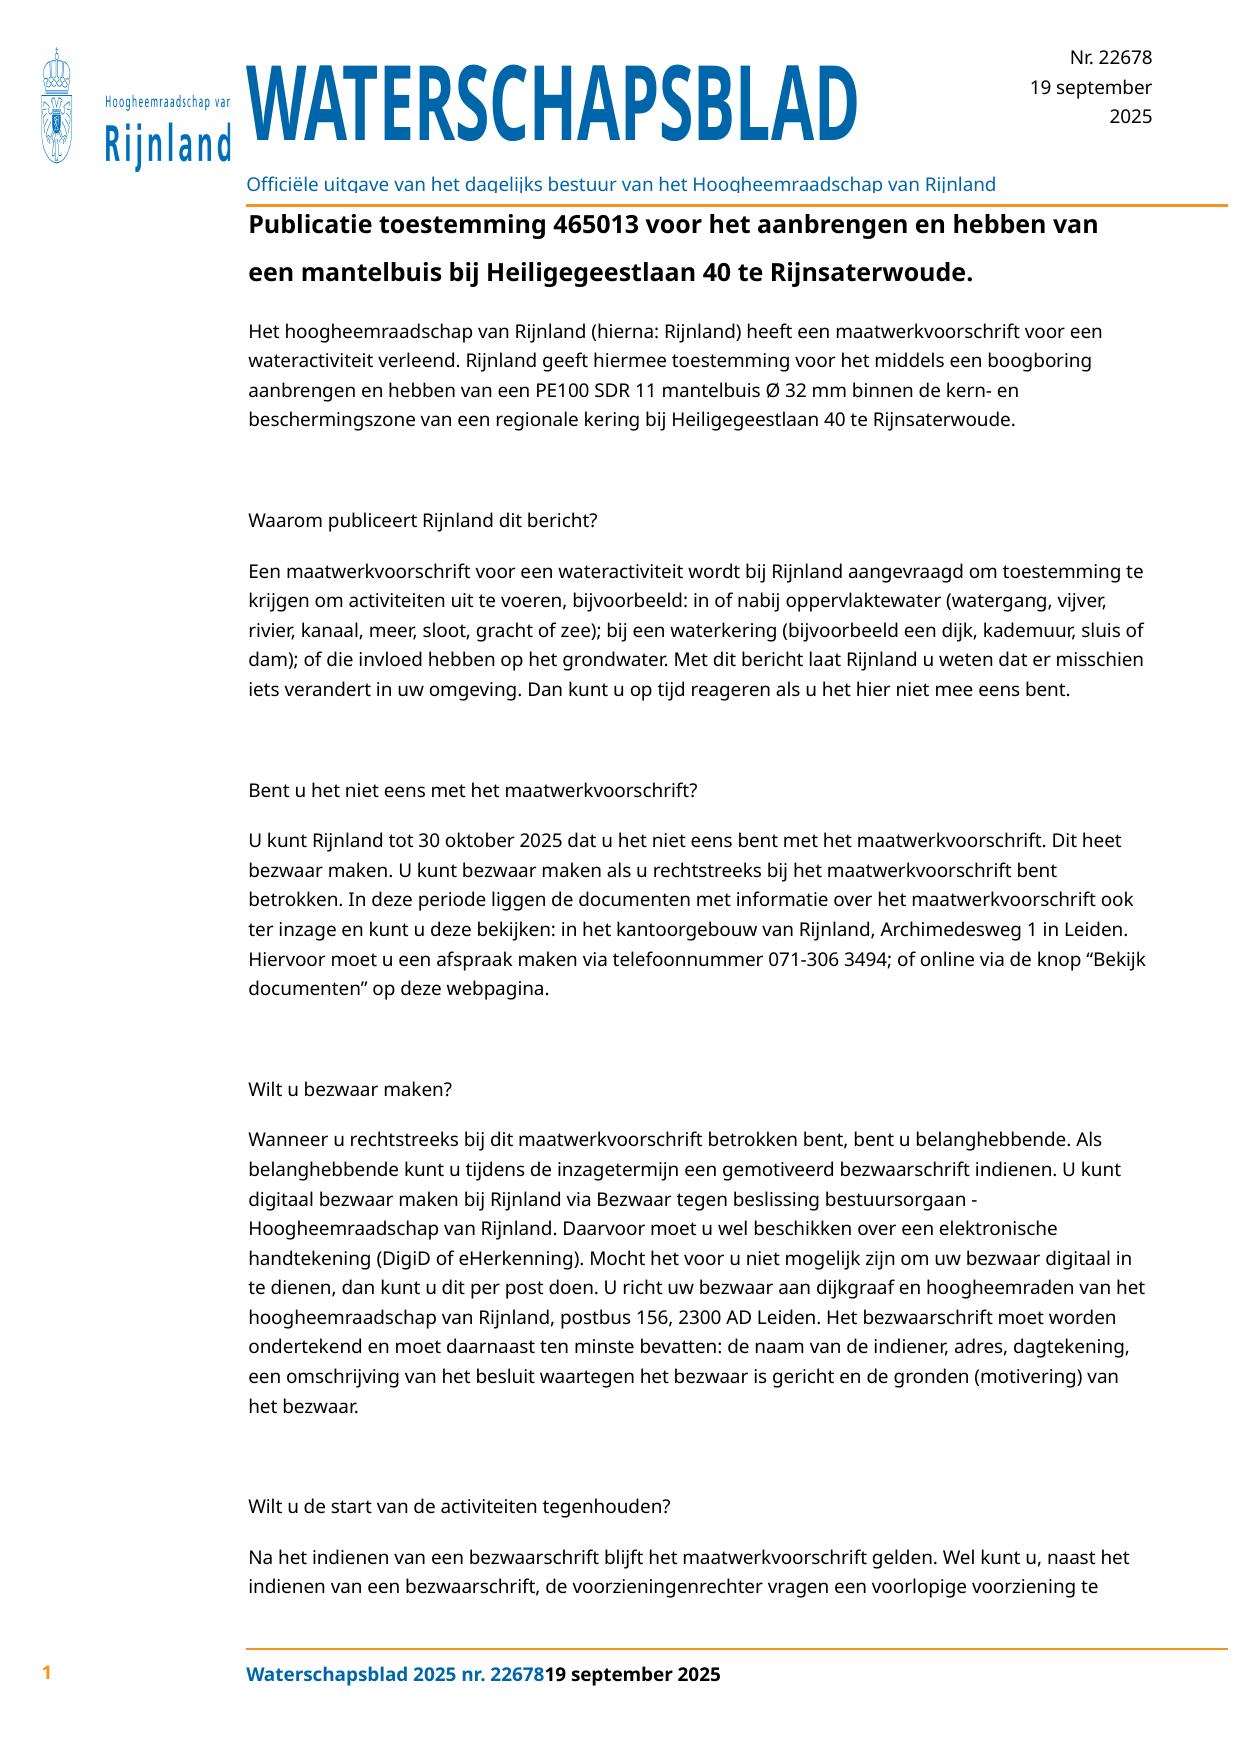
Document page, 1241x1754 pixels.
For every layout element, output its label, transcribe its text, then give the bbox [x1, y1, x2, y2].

text Wilt u bezwaar maken? [248, 1076, 1152, 1102]
text Wanneer u rechtstreeks bij dit maatwerkvoorschrift betrokken bent, bent u belanghebbende. Als belanghebbende kunt u tijdens de inzagetermijn een gemotiveerd bezwaarschrift indienen. U kunt digitaal bezwaar maken bij Rijnland via Bezwaar tegen beslissing bestuursorgaan - Hoogheemraadschap van Rijnland. Daarvoor moet u wel beschikken over een elektronische handtekening (DigiD of eHerkenning). Mocht het voor u niet mogelijk zijn om uw bezwaar digitaal in te dienen, dan kunt u dit per post doen. U richt uw bezwaar aan dijkgraaf en hoogheemraden van het hoogheemraadschap van Rijnland, postbus 156, 2300 AD Leiden. Het bezwaarschrift moet worden ondertekend en moet daarnaast ten minste bevatten: de naam van de indiener, adres, dagtekening, een omschrijving van het besluit waartegen het bezwaar is gericht en de gronden (motivering) van het bezwaar. [248, 1127, 1152, 1419]
picture [41, 47, 231, 172]
text U kunt Rijnland tot 30 oktober 2025 dat u het niet eens bent met het maatwerkvoorschrift. Dit heet bezwaar maken. U kunt bezwaar maken als u rechtstreeks bij het maatwerkvoorschrift bent betrokken. In deze periode liggen de documenten met informatie over het maatwerkvoorschrift ook ter inzage en kunt u deze bekijken: in het kantoorgebouw van Rijnland, Archimedesweg 1 in Leiden. Hiervoor moet u een afspraak maken via telefoonnummer 071-306 3494; of online via de knop “Bekijk documenten” op deze webpagina. [248, 827, 1152, 1001]
text Een maatwerkvoorschrift voor een wateractiviteit wordt bij Rijnland aangevraagd om toestemming te krijgen om activiteiten uit te voeren, bijvoorbeeld: in of nabij oppervlaktewater (watergang, vijver, rivier, kanaal, meer, sloot, gracht of zee); bij een waterkering (bijvoorbeeld een dijk, kademuur, sluis of dam); of die invloed hebben op het grondwater. Met dit bericht laat Rijnland u weten dat er misschien iets verandert in uw omgeving. Dan kunt u op tijd reageren als u het hier niet mee eens bent. [248, 558, 1152, 702]
text Na het indienen van een bezwaarschrift blijft het maatwerkvoorschrift gelden. Wel kunt u, naast het indienen van een bezwaarschrift, de voorzieningenrechter vragen een voorlopige voorziening te [248, 1544, 1152, 1599]
text Waarom publiceert Rijnland dit bericht? [248, 507, 1152, 533]
text Publicatie toestemming 465013 voor het aanbrengen en hebben van een mantelbuis bij Heiligegeestlaan 40 te Rijnsaterwoude. [248, 207, 1152, 288]
text Bent u het niet eens met het maatwerkvoorschrift? [248, 777, 1152, 803]
text Wilt u de start van de activiteiten tegenhouden? [248, 1494, 1152, 1519]
text Het hoogheemraadschap van Rijnland (hierna: Rijnland) heeft een maatwerkvoorschrift voor een wateractiviteit verleend. Rijnland geeft hiermee toestemming voor het middels een boogboring aanbrengen en hebben van een PE100 SDR 11 mantelbuis Ø 32 mm binnen de kern- en beschermingszone van een regionale kering bij Heiligegeestlaan 40 te Rijnsaterwoude. [248, 318, 1152, 432]
